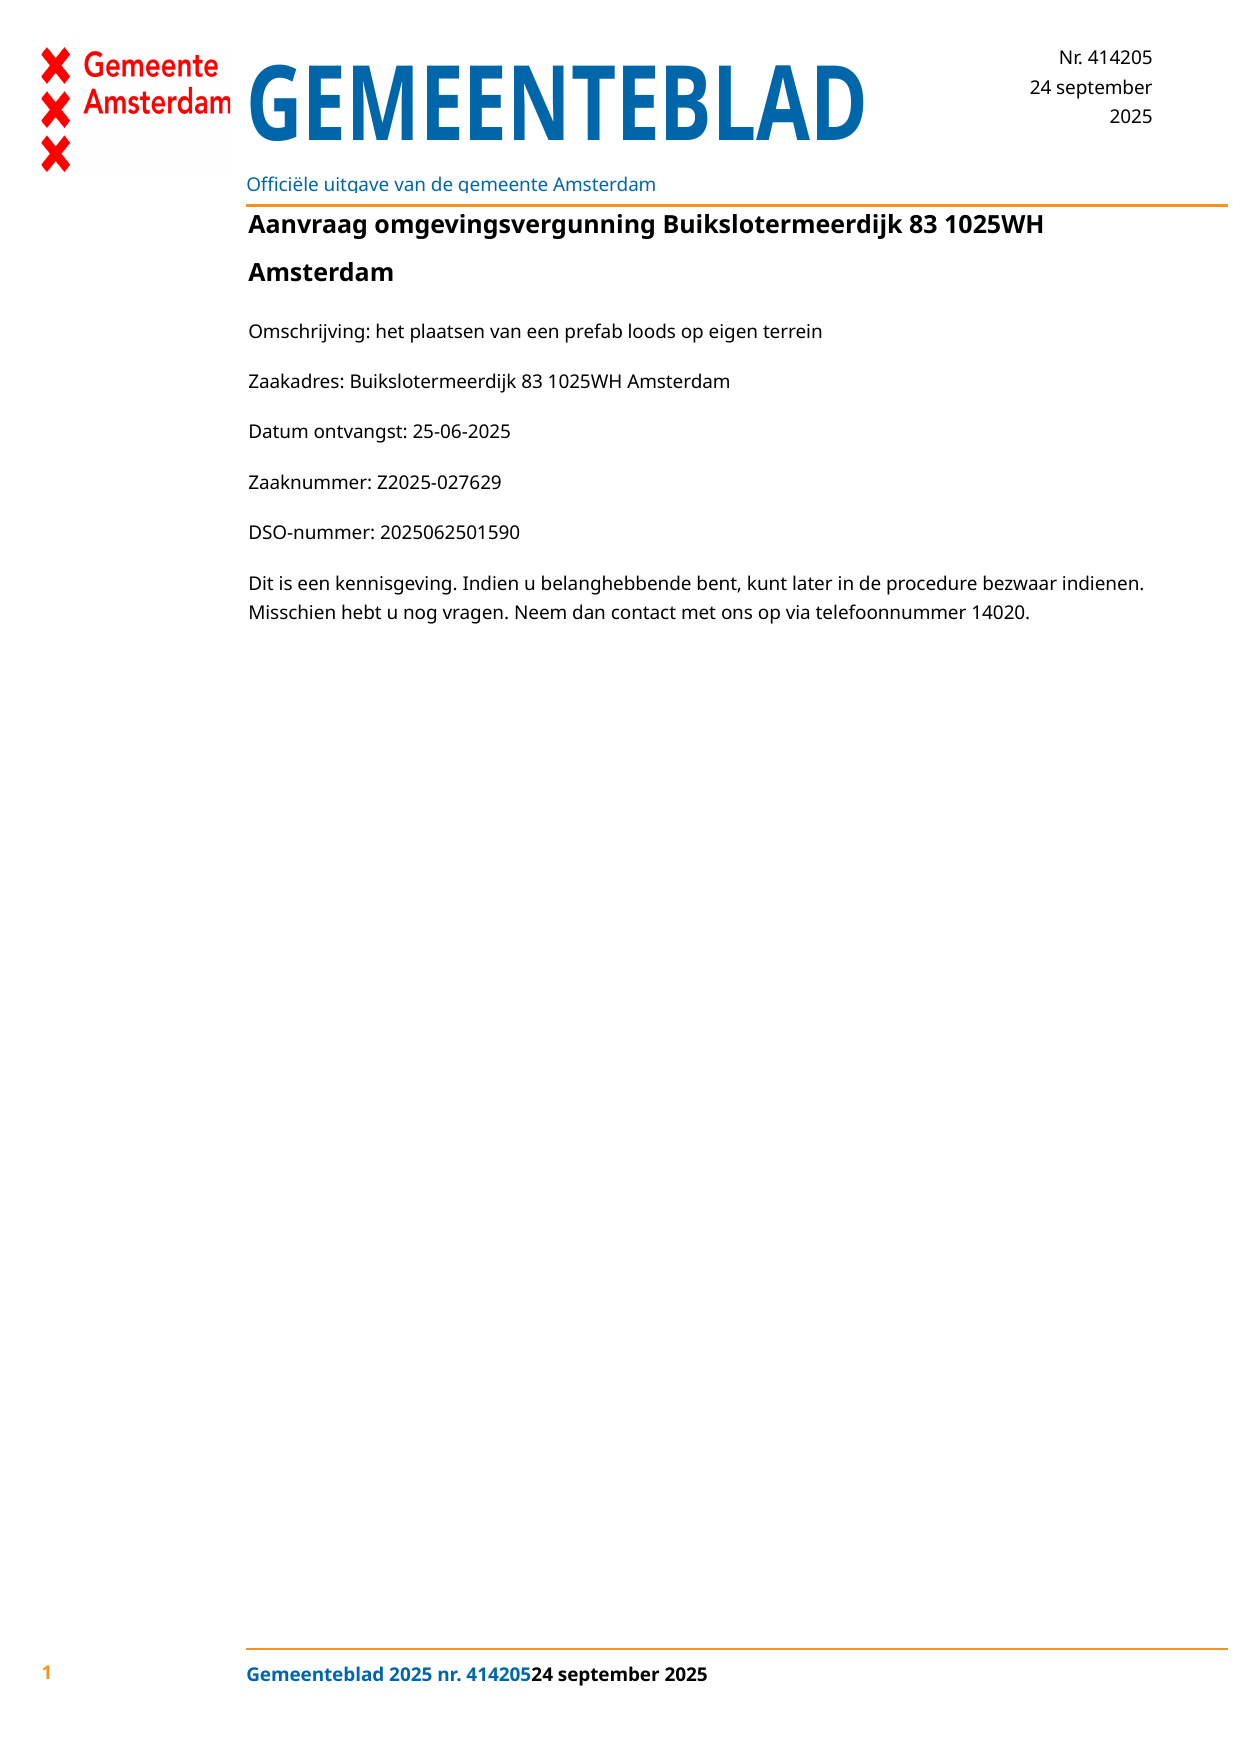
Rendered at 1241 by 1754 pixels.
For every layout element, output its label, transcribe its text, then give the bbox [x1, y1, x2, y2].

text Aanvraag omgevingsvergunning Buikslotermeerdijk 83 1025WH Amsterdam [248, 207, 1152, 288]
text Zaakadres: Buikslotermeerdijk 83 1025WH Amsterdam [248, 368, 1152, 394]
text Dit is een kennisgeving. Indien u belanghebbende bent, kunt later in de procedure bezwaar indienen. Misschien hebt u nog vragen. Neem dan contact met ons op via telefoonnummer 14020. [248, 570, 1152, 625]
picture [41, 47, 231, 172]
text Omschrijving: het plaatsen van een prefab loods op eigen terrein [248, 318, 1152, 344]
text Datum ontvangst: 25-06-2025 [248, 419, 1152, 444]
text Zaaknummer: Z2025-027629 [248, 469, 1152, 495]
text DSO-nummer: 2025062501590 [248, 519, 1152, 545]
